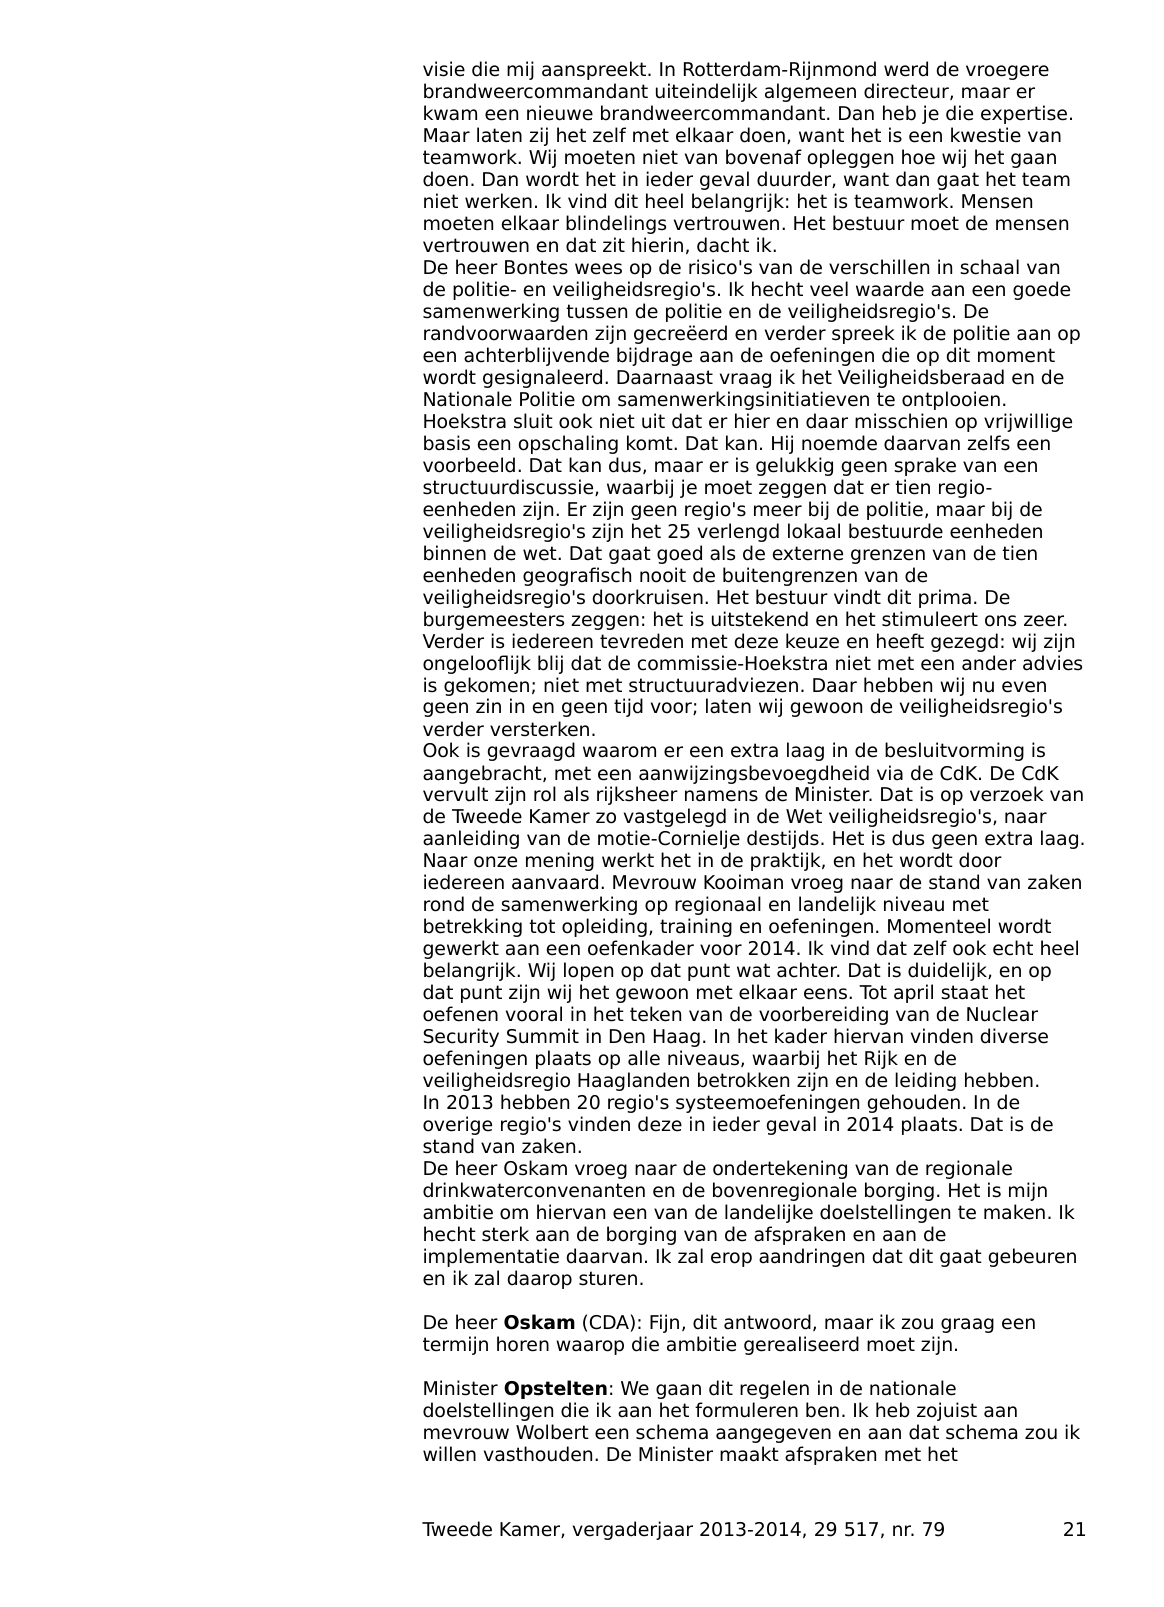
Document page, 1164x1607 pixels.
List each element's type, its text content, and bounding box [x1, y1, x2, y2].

text De heer Oskam vroeg naar de ondertekening van de regionale drinkwaterconvenanten en de bovenregionale borging. Het is mijn ambitie om hiervan een van de landelijke doelstellingen te maken. Ik hecht sterk aan de borging van de afspraken en aan de implementatie daarvan. Ik zal erop aandringen dat dit gaat gebeuren en ik zal daarop sturen. [422, 1158, 1087, 1290]
text De heer Bontes wees op de risico's van de verschillen in schaal van de politie- en veiligheidsregio's. Ik hecht veel waarde aan een goede samenwerking tussen de politie en de veiligheidsregio's. De randvoorwaarden zijn gecreëerd en verder spreek ik de politie aan op een achterblijvende bijdrage aan de oefeningen die op dit moment wordt gesignaleerd. Daarnaast vraag ik het Veiligheidsberaad en de Nationale Politie om samenwerkingsinitiatieven te ontplooien. Hoekstra sluit ook niet uit dat er hier en daar misschien op vrijwillige basis een opschaling komt. Dat kan. Hij noemde daarvan zelfs een voorbeeld. Dat kan dus, maar er is gelukkig geen sprake van een structuurdiscussie, waarbij je moet zeggen dat er tien regio-eenheden zijn. Er zijn geen regio's meer bij de politie, maar bij de veiligheidsregio's zijn het 25 verlengd lokaal bestuurde eenheden binnen de wet. Dat gaat goed als de externe grenzen van de tien eenheden geografisch nooit de buitengrenzen van de veiligheidsregio's doorkruisen. Het bestuur vindt dit prima. De burgemeesters zeggen: het is uitstekend en het stimuleert ons zeer. Verder is iedereen tevreden met deze keuze en heeft gezegd: wij zijn ongelooflijk blij dat de commissie-Hoekstra niet met een ander advies is gekomen; niet met structuuradviezen. Daar hebben wij nu even geen zin in en geen tijd voor; laten wij gewoon de veiligheidsregio's verder versterken. [422, 257, 1087, 740]
text Minister Opstelten: We gaan dit regelen in de nationale doelstellingen die ik aan het formuleren ben. Ik heb zojuist aan mevrouw Wolbert een schema aangegeven en aan dat schema zou ik willen vasthouden. De Minister maakt afspraken met het [422, 1378, 1087, 1466]
text De heer Oskam (CDA): Fijn, dit antwoord, maar ik zou graag een termijn horen waarop die ambitie gerealiseerd moet zijn. [422, 1312, 1087, 1356]
text Ook is gevraagd waarom er een extra laag in de besluitvorming is aangebracht, met een aanwijzingsbevoegdheid via de CdK. De CdK vervult zijn rol als rijksheer namens de Minister. Dat is op verzoek van de Tweede Kamer zo vastgelegd in de Wet veiligheidsregio's, naar aanleiding van de motie-Cornielje destijds. Het is dus geen extra laag. Naar onze mening werkt het in de praktijk, en het wordt door iedereen aanvaard. Mevrouw Kooiman vroeg naar de stand van zaken rond de samenwerking op regionaal en landelijk niveau met betrekking tot opleiding, training en oefeningen. Momenteel wordt gewerkt aan een oefenkader voor 2014. Ik vind dat zelf ook echt heel belangrijk. Wij lopen op dat punt wat achter. Dat is duidelijk, en op dat punt zijn wij het gewoon met elkaar eens. Tot april staat het oefenen vooral in het teken van de voorbereiding van de Nuclear Security Summit in Den Haag. In het kader hiervan vinden diverse oefeningen plaats op alle niveaus, waarbij het Rijk en de veiligheidsregio Haaglanden betrokken zijn en de leiding hebben. [422, 740, 1087, 1092]
text visie die mij aanspreekt. In Rotterdam-Rijnmond werd de vroegere brandweercommandant uiteindelijk algemeen directeur, maar er kwam een nieuwe brandweercommandant. Dan heb je die expertise. Maar laten zij het zelf met elkaar doen, want het is een kwestie van teamwork. Wij moeten niet van bovenaf opleggen hoe wij het gaan doen. Dan wordt het in ieder geval duurder, want dan gaat het team niet werken. Ik vind dit heel belangrijk: het is teamwork. Mensen moeten elkaar blindelings vertrouwen. Het bestuur moet de mensen vertrouwen en dat zit hierin, dacht ik. [422, 59, 1087, 257]
text In 2013 hebben 20 regio's systeemoefeningen gehouden. In de overige regio's vinden deze in ieder geval in 2014 plaats. Dat is de stand van zaken. [422, 1092, 1087, 1158]
